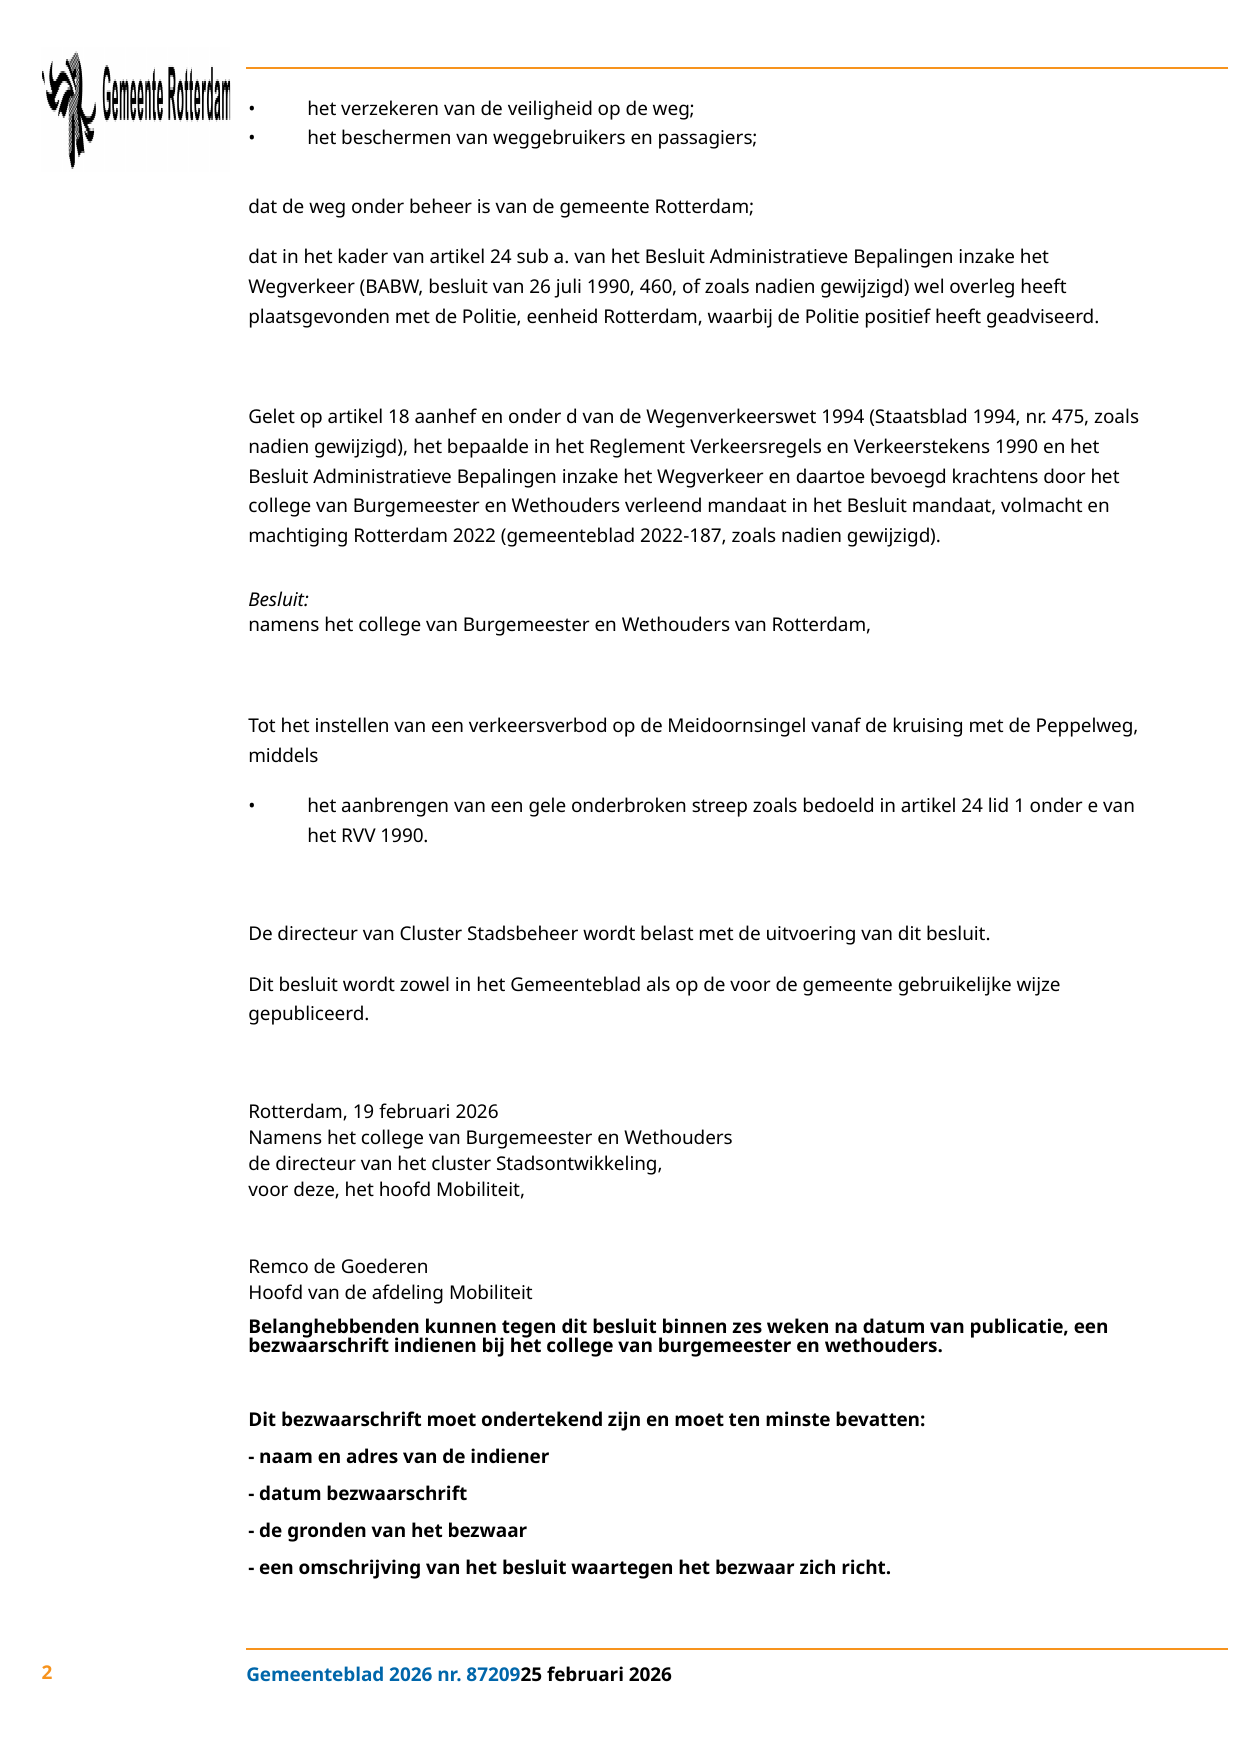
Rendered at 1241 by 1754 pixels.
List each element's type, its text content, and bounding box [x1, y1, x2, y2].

text Dit besluit wordt zowel in het Gemeenteblad als op de voor de gemeente gebruikelijke wijze gepubliceerd. [248, 971, 1152, 1026]
text - naam en adres van de indiener [248, 1448, 1152, 1468]
picture [41, 47, 231, 172]
text Dit bezwaarschrift moet ondertekend zijn en moet ten minste bevatten: [248, 1411, 1152, 1431]
text namens het college van Burgemeester en Wethouders van Rotterdam, [248, 612, 1152, 637]
text dat de weg onder beheer is van de gemeente Rotterdam; [248, 193, 1152, 219]
text Remco de Goederen [248, 1253, 1152, 1279]
text dat in het kader van artikel 24 sub a. van het Besluit Administratieve Bepalingen inzake het Wegverkeer (BABW, besluit van 26 juli 1990, 460, of zoals nadien gewijzigd) wel overleg heeft plaatsgevonden met de Politie, eenheid Rotterdam, waarbij de Politie positief heeft geadviseerd. [248, 244, 1152, 328]
text Gelet op artikel 18 aanhef en onder d van de Wegenverkeerswet 1994 (Staatsblad 1994, nr. 475, zoals nadien gewijzigd), het bepaalde in het Reglement Verkeersregels en Verkeerstekens 1990 en het Besluit Administratieve Bepalingen inzake het Wegverkeer en daartoe bevoegd krachtens door het college van Burgemeester en Wethouders verleend mandaat in het Besluit mandaat, volmacht en machtiging Rotterdam 2022 (gemeenteblad 2022-187, zoals nadien gewijzigd). [248, 404, 1152, 548]
list het verzekeren van de veiligheid op de weg; [248, 95, 1152, 121]
text De directeur van Cluster Stadsbeheer wordt belast met de uitvoering van dit besluit. [248, 921, 1152, 946]
text - de gronden van het bezwaar [248, 1522, 1152, 1542]
list het aanbrengen van een gele onderbroken streep zoals bedoeld in artikel 24 lid 1 onder e van het RVV 1990. [248, 792, 1152, 848]
text Tot het instellen van een verkeersverbod op de Meidoornsingel vanaf de kruising met de Peppelweg, middels [248, 712, 1152, 768]
text Belanghebbenden kunnen tegen dit besluit binnen zes weken na datum van publicatie, een bezwaarschrift indienen bij het college van burgemeester en wethouders. [248, 1318, 1152, 1357]
text voor deze, het hoofd Mobiliteit, [248, 1176, 1152, 1202]
text Namens het college van Burgemeester en Wethouders [248, 1124, 1152, 1150]
text - een omschrijving van het besluit waartegen het bezwaar zich richt. [248, 1559, 1152, 1579]
text Besluit: [248, 586, 1152, 612]
text Rotterdam, 19 februari 2026 [248, 1099, 1152, 1124]
text Hoofd van de afdeling Mobiliteit [248, 1279, 1152, 1304]
text de directeur van het cluster Stadsontwikkeling, [248, 1150, 1152, 1176]
list het beschermen van weggebruikers en passagiers; [248, 124, 1152, 150]
text - datum bezwaarschrift [248, 1485, 1152, 1505]
